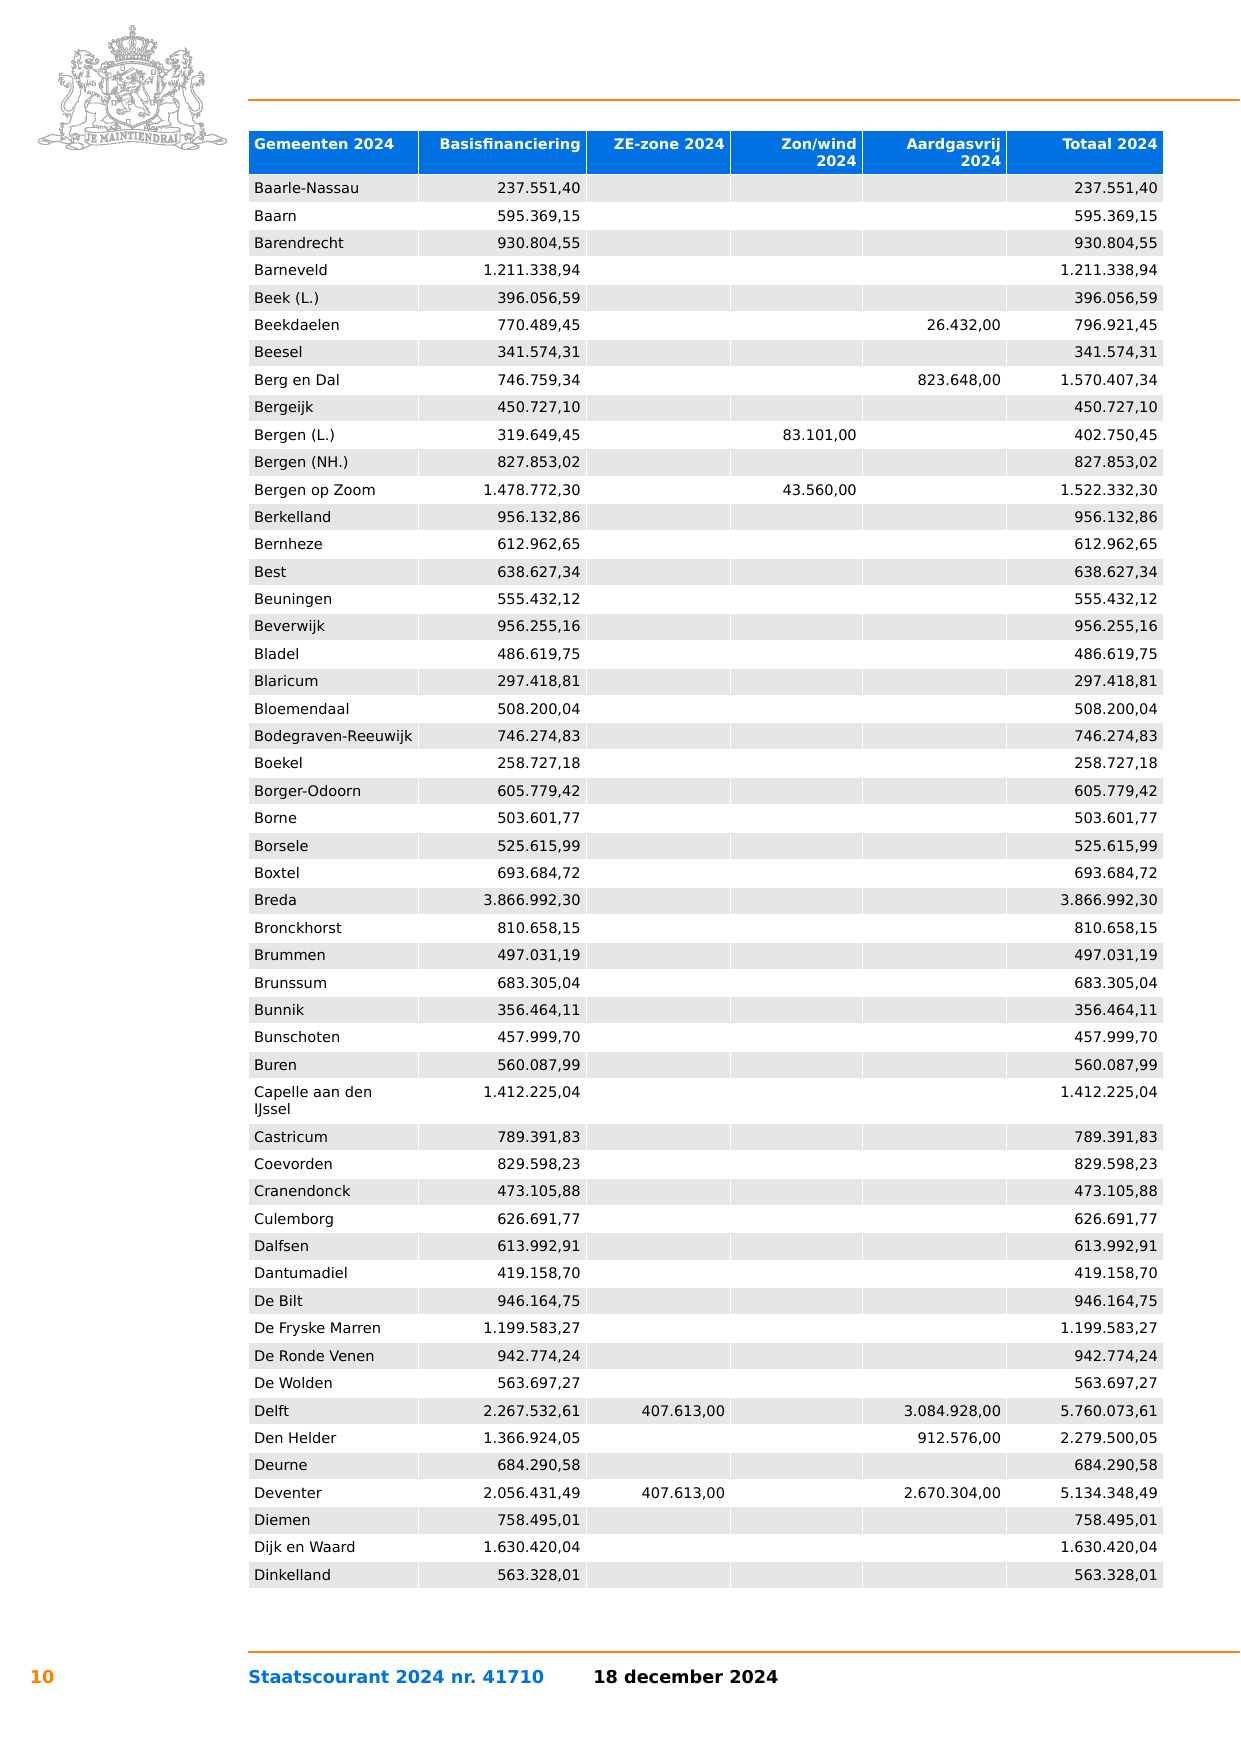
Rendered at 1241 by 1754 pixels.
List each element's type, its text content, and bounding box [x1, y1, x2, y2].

table_cell [863, 970, 1006, 996]
table_cell 503.601,77 [419, 805, 586, 832]
table_cell [731, 449, 862, 476]
table_cell [863, 641, 1006, 667]
table_cell [863, 175, 1006, 202]
table_cell [587, 312, 730, 339]
table_cell [731, 1206, 862, 1232]
table_cell [587, 1079, 730, 1123]
table_cell [863, 805, 1006, 832]
table_cell [863, 860, 1006, 887]
table_cell 595.369,15 [1007, 203, 1163, 229]
table_cell 946.164,75 [419, 1288, 586, 1314]
table_cell Bronckhorst [249, 915, 418, 941]
table_cell [731, 367, 862, 393]
table_cell 1.570.407,34 [1007, 367, 1163, 393]
table_cell 827.853,02 [1007, 449, 1163, 476]
table_cell [587, 230, 730, 256]
table_cell [731, 1124, 862, 1150]
picture [38, 25, 227, 150]
table_cell [863, 203, 1006, 229]
table_cell [731, 1179, 862, 1205]
table_cell Brummen [249, 943, 418, 969]
table_cell 684.290,58 [1007, 1453, 1163, 1479]
table_cell Boekel [249, 751, 418, 777]
table_cell [863, 559, 1006, 585]
table_cell Blaricum [249, 669, 418, 695]
table_cell [731, 997, 862, 1023]
table_cell Boxtel [249, 860, 418, 887]
table_header ZE-zone 2024 [587, 131, 730, 174]
table_cell [731, 1079, 862, 1123]
table_cell [863, 778, 1006, 804]
table_cell 829.598,23 [1007, 1151, 1163, 1177]
table_cell [731, 669, 862, 695]
table_cell 683.305,04 [1007, 970, 1163, 996]
table_cell 563.328,01 [419, 1562, 586, 1588]
table_cell [731, 1151, 862, 1177]
table_cell Bunnik [249, 997, 418, 1023]
table_cell 3.866.992,30 [1007, 888, 1163, 914]
table_cell 746.759,34 [419, 367, 586, 393]
table_cell Baarn [249, 203, 418, 229]
table_cell [587, 395, 730, 421]
table_cell [863, 258, 1006, 284]
table_cell [731, 696, 862, 722]
table_cell 560.087,99 [1007, 1052, 1163, 1078]
table_cell 525.615,99 [1007, 833, 1163, 859]
table_cell 626.691,77 [419, 1206, 586, 1232]
table_cell [587, 504, 730, 530]
table_cell [731, 833, 862, 859]
table_cell [863, 614, 1006, 640]
table_cell Beuningen [249, 586, 418, 613]
table_cell [587, 1343, 730, 1369]
table_cell 43.560,00 [731, 477, 862, 503]
table_cell De Wolden [249, 1370, 418, 1397]
table_cell [731, 559, 862, 585]
table_cell [587, 943, 730, 969]
table_cell 956.255,16 [419, 614, 586, 640]
table_header Gemeenten 2024 [249, 131, 418, 174]
table_cell [863, 395, 1006, 421]
table_cell [863, 888, 1006, 914]
table_cell Dinkelland [249, 1562, 418, 1588]
table_cell [731, 285, 862, 311]
table_cell [587, 531, 730, 558]
table_cell 605.779,42 [419, 778, 586, 804]
table_cell [587, 258, 730, 284]
table_cell 638.627,34 [1007, 559, 1163, 585]
table_cell [587, 285, 730, 311]
table_cell [731, 1562, 862, 1588]
table_cell 258.727,18 [419, 751, 586, 777]
table_cell [587, 1025, 730, 1051]
table_cell Den Helder [249, 1425, 418, 1451]
table_cell [587, 203, 730, 229]
table_cell [731, 723, 862, 749]
table_cell 486.619,75 [1007, 641, 1163, 667]
table_cell [731, 1316, 862, 1342]
table_cell 746.274,83 [419, 723, 586, 749]
table_cell 560.087,99 [419, 1052, 586, 1078]
table_cell 419.158,70 [1007, 1261, 1163, 1287]
table_cell 563.328,01 [1007, 1562, 1163, 1588]
table_cell De Bilt [249, 1288, 418, 1314]
table_cell [731, 203, 862, 229]
table_cell [731, 175, 862, 202]
table_cell [863, 531, 1006, 558]
table_cell [587, 1562, 730, 1588]
table_cell [863, 1206, 1006, 1232]
table_cell [863, 1316, 1006, 1342]
table_cell 457.999,70 [1007, 1025, 1163, 1051]
table_cell 563.697,27 [419, 1370, 586, 1397]
table_cell 450.727,10 [419, 395, 586, 421]
table_cell 823.648,00 [863, 367, 1006, 393]
table_cell 810.658,15 [1007, 915, 1163, 941]
table_cell 2.267.532,61 [419, 1398, 586, 1424]
table_cell 297.418,81 [419, 669, 586, 695]
table_cell 396.056,59 [1007, 285, 1163, 311]
table_cell 297.418,81 [1007, 669, 1163, 695]
table_cell [731, 1288, 862, 1314]
table_cell [587, 915, 730, 941]
table_header Basisfinanciering [419, 131, 586, 174]
table_cell [731, 888, 862, 914]
table_cell [731, 860, 862, 887]
table_cell [587, 723, 730, 749]
table_cell 26.432,00 [863, 312, 1006, 339]
table_cell 473.105,88 [1007, 1179, 1163, 1205]
table_cell Delft [249, 1398, 418, 1424]
table_cell [863, 1288, 1006, 1314]
table_cell [863, 504, 1006, 530]
table_cell [587, 586, 730, 613]
table_cell [863, 943, 1006, 969]
table_cell [863, 285, 1006, 311]
table_cell Berg en Dal [249, 367, 418, 393]
table_cell [587, 559, 730, 585]
table_cell [863, 1233, 1006, 1260]
table_cell 626.691,77 [1007, 1206, 1163, 1232]
table_cell Beekdaelen [249, 312, 418, 339]
table_cell [863, 915, 1006, 941]
table_cell [863, 1079, 1006, 1123]
table_cell Beesel [249, 340, 418, 366]
table_cell [863, 751, 1006, 777]
table_cell 595.369,15 [419, 203, 586, 229]
table_cell 1.366.924,05 [419, 1425, 586, 1451]
table_cell 503.601,77 [1007, 805, 1163, 832]
table_cell [863, 696, 1006, 722]
table_cell Berkelland [249, 504, 418, 530]
table_cell [587, 696, 730, 722]
table_cell [587, 888, 730, 914]
table_cell 2.279.500,05 [1007, 1425, 1163, 1451]
table_cell [731, 504, 862, 530]
table_cell 789.391,83 [1007, 1124, 1163, 1150]
table_cell [863, 1453, 1006, 1479]
table_cell De Fryske Marren [249, 1316, 418, 1342]
table_cell De Ronde Venen [249, 1343, 418, 1369]
table_cell [731, 970, 862, 996]
table_cell 356.464,11 [419, 997, 586, 1023]
table_cell Barendrecht [249, 230, 418, 256]
table_cell [731, 531, 862, 558]
table_cell [587, 860, 730, 887]
table_cell [863, 1124, 1006, 1150]
table_cell Brunssum [249, 970, 418, 996]
table_cell [587, 751, 730, 777]
table_cell [731, 1025, 862, 1051]
table_cell 341.574,31 [419, 340, 586, 366]
table_cell 612.962,65 [419, 531, 586, 558]
table_cell [863, 1370, 1006, 1397]
table_cell Baarle-Nassau [249, 175, 418, 202]
table_cell [587, 805, 730, 832]
table_cell [587, 1124, 730, 1150]
table_cell [731, 614, 862, 640]
table_cell 237.551,40 [419, 175, 586, 202]
table_cell 83.101,00 [731, 422, 862, 448]
table_cell [731, 943, 862, 969]
table_cell [863, 669, 1006, 695]
table_cell [863, 1052, 1006, 1078]
table_cell 930.804,55 [1007, 230, 1163, 256]
table_cell 827.853,02 [419, 449, 586, 476]
table_cell [731, 395, 862, 421]
table_cell Bernheze [249, 531, 418, 558]
table_cell [587, 449, 730, 476]
table_cell Bunschoten [249, 1025, 418, 1051]
table_cell [863, 833, 1006, 859]
table_cell 3.866.992,30 [419, 888, 586, 914]
table_cell Bodegraven-Reeuwijk [249, 723, 418, 749]
table_cell [587, 833, 730, 859]
table_cell 555.432,12 [1007, 586, 1163, 613]
table_cell [731, 641, 862, 667]
table_cell 956.255,16 [1007, 614, 1163, 640]
table_cell [587, 641, 730, 667]
table_cell 2.670.304,00 [863, 1480, 1006, 1506]
table_cell [731, 751, 862, 777]
table_cell 563.697,27 [1007, 1370, 1163, 1397]
table_cell 1.199.583,27 [1007, 1316, 1163, 1342]
table_cell 486.619,75 [419, 641, 586, 667]
table_cell 3.084.928,00 [863, 1398, 1006, 1424]
table_cell 930.804,55 [419, 230, 586, 256]
table_cell 396.056,59 [419, 285, 586, 311]
table_cell [863, 723, 1006, 749]
table_cell 1.412.225,04 [1007, 1079, 1163, 1123]
table_cell Diemen [249, 1507, 418, 1534]
table_cell 770.489,45 [419, 312, 586, 339]
table_cell 1.522.332,30 [1007, 477, 1163, 503]
table_cell [863, 422, 1006, 448]
table_cell [731, 1052, 862, 1078]
table_cell Beek (L.) [249, 285, 418, 311]
table_cell Borsele [249, 833, 418, 859]
table_cell 497.031,19 [1007, 943, 1163, 969]
table_cell Breda [249, 888, 418, 914]
table_cell 1.630.420,04 [419, 1535, 586, 1561]
table_cell [731, 1535, 862, 1561]
table_cell [863, 340, 1006, 366]
table_cell 789.391,83 [419, 1124, 586, 1150]
table_header Totaal 2024 [1007, 131, 1163, 174]
table_cell 497.031,19 [419, 943, 586, 969]
table_cell 419.158,70 [419, 1261, 586, 1287]
table_cell [863, 230, 1006, 256]
table_cell [863, 1179, 1006, 1205]
table_cell [587, 340, 730, 366]
table_cell Bergen (NH.) [249, 449, 418, 476]
table_cell Deventer [249, 1480, 418, 1506]
table_cell 638.627,34 [419, 559, 586, 585]
table_cell [587, 1206, 730, 1232]
table_cell 258.727,18 [1007, 751, 1163, 777]
table_cell [731, 778, 862, 804]
table_cell [587, 1179, 730, 1205]
table_cell Castricum [249, 1124, 418, 1150]
table_cell 450.727,10 [1007, 395, 1163, 421]
table_cell [863, 1025, 1006, 1051]
table_cell Dijk en Waard [249, 1535, 418, 1561]
table_cell 508.200,04 [1007, 696, 1163, 722]
table_cell 683.305,04 [419, 970, 586, 996]
table_cell [587, 1453, 730, 1479]
table_cell Borne [249, 805, 418, 832]
table_cell 912.576,00 [863, 1425, 1006, 1451]
table_cell 5.134.348,49 [1007, 1480, 1163, 1506]
table_cell Coevorden [249, 1151, 418, 1177]
table_cell [587, 669, 730, 695]
table_cell Culemborg [249, 1206, 418, 1232]
table_header Aardgasvrij 2024 [863, 131, 1006, 174]
table_cell [587, 997, 730, 1023]
table_cell [863, 997, 1006, 1023]
table_cell [587, 1261, 730, 1287]
table_cell [731, 340, 862, 366]
table_cell [731, 1343, 862, 1369]
table_cell [587, 1052, 730, 1078]
table_cell Borger-Odoorn [249, 778, 418, 804]
table_cell [863, 449, 1006, 476]
table_header Zon/wind 2024 [731, 131, 862, 174]
table_cell 758.495,01 [1007, 1507, 1163, 1534]
table_cell 1.211.338,94 [419, 258, 586, 284]
table_cell [731, 1480, 862, 1506]
table_cell 1.211.338,94 [1007, 258, 1163, 284]
table_cell Cranendonck [249, 1179, 418, 1205]
table_cell Deurne [249, 1453, 418, 1479]
table_cell [731, 1261, 862, 1287]
table_cell 5.760.073,61 [1007, 1398, 1163, 1424]
table_cell 1.199.583,27 [419, 1316, 586, 1342]
table_cell 2.056.431,49 [419, 1480, 586, 1506]
table_cell [587, 1535, 730, 1561]
table_cell [587, 1507, 730, 1534]
table_cell 796.921,45 [1007, 312, 1163, 339]
table_cell [587, 1151, 730, 1177]
table_cell 956.132,86 [419, 504, 586, 530]
table_cell [587, 778, 730, 804]
table_cell 525.615,99 [419, 833, 586, 859]
table_cell 457.999,70 [419, 1025, 586, 1051]
table_cell [731, 1453, 862, 1479]
table_cell [587, 175, 730, 202]
table_cell Bloemendaal [249, 696, 418, 722]
table_cell [863, 1343, 1006, 1369]
table_cell Beverwijk [249, 614, 418, 640]
table_cell 613.992,91 [1007, 1233, 1163, 1260]
table_cell 942.774,24 [1007, 1343, 1163, 1369]
table_cell 1.630.420,04 [1007, 1535, 1163, 1561]
table_cell 555.432,12 [419, 586, 586, 613]
table_cell Bergen (L.) [249, 422, 418, 448]
table_cell Dantumadiel [249, 1261, 418, 1287]
table_cell Dalfsen [249, 1233, 418, 1260]
table_cell Capelle aan den IJssel [249, 1079, 418, 1123]
table_cell 407.613,00 [587, 1398, 730, 1424]
table_cell [587, 1370, 730, 1397]
table_cell 341.574,31 [1007, 340, 1163, 366]
table_cell [731, 1233, 862, 1260]
table_cell 746.274,83 [1007, 723, 1163, 749]
table_cell [863, 1261, 1006, 1287]
table_cell [587, 1288, 730, 1314]
table_cell 237.551,40 [1007, 175, 1163, 202]
table_cell [731, 586, 862, 613]
table_cell Bergen op Zoom [249, 477, 418, 503]
table_cell 612.962,65 [1007, 531, 1163, 558]
table_cell 693.684,72 [1007, 860, 1163, 887]
table_cell [863, 1507, 1006, 1534]
table_cell 829.598,23 [419, 1151, 586, 1177]
table_cell [731, 805, 862, 832]
table_cell [731, 915, 862, 941]
table_cell [587, 367, 730, 393]
table_cell 473.105,88 [419, 1179, 586, 1205]
table_cell 693.684,72 [419, 860, 586, 887]
table_cell Best [249, 559, 418, 585]
table_cell [731, 1507, 862, 1534]
table_cell 1.478.772,30 [419, 477, 586, 503]
table_cell [863, 586, 1006, 613]
table_cell [731, 312, 862, 339]
table_cell 605.779,42 [1007, 778, 1163, 804]
table_cell 319.649,45 [419, 422, 586, 448]
table_cell Buren [249, 1052, 418, 1078]
table_cell 684.290,58 [419, 1453, 586, 1479]
table_cell [731, 1425, 862, 1451]
table_cell 946.164,75 [1007, 1288, 1163, 1314]
table_cell [587, 614, 730, 640]
table_cell [587, 422, 730, 448]
table_cell [731, 258, 862, 284]
table_cell 758.495,01 [419, 1507, 586, 1534]
table_cell 810.658,15 [419, 915, 586, 941]
table_cell [587, 970, 730, 996]
table_cell [587, 1425, 730, 1451]
table_cell [587, 1233, 730, 1260]
table_cell Bladel [249, 641, 418, 667]
table_cell [587, 1316, 730, 1342]
table_cell [863, 1535, 1006, 1561]
table_cell 1.412.225,04 [419, 1079, 586, 1123]
table_cell 956.132,86 [1007, 504, 1163, 530]
table_cell [863, 1562, 1006, 1588]
table_cell [731, 230, 862, 256]
table_cell 613.992,91 [419, 1233, 586, 1260]
table_cell [731, 1398, 862, 1424]
table_cell [731, 1370, 862, 1397]
table_cell 407.613,00 [587, 1480, 730, 1506]
table_cell Bergeijk [249, 395, 418, 421]
table_cell [863, 1151, 1006, 1177]
table_cell Barneveld [249, 258, 418, 284]
table_cell [587, 477, 730, 503]
table_cell [863, 477, 1006, 503]
table_cell 356.464,11 [1007, 997, 1163, 1023]
table_cell 402.750,45 [1007, 422, 1163, 448]
table_cell 508.200,04 [419, 696, 586, 722]
table_cell 942.774,24 [419, 1343, 586, 1369]
